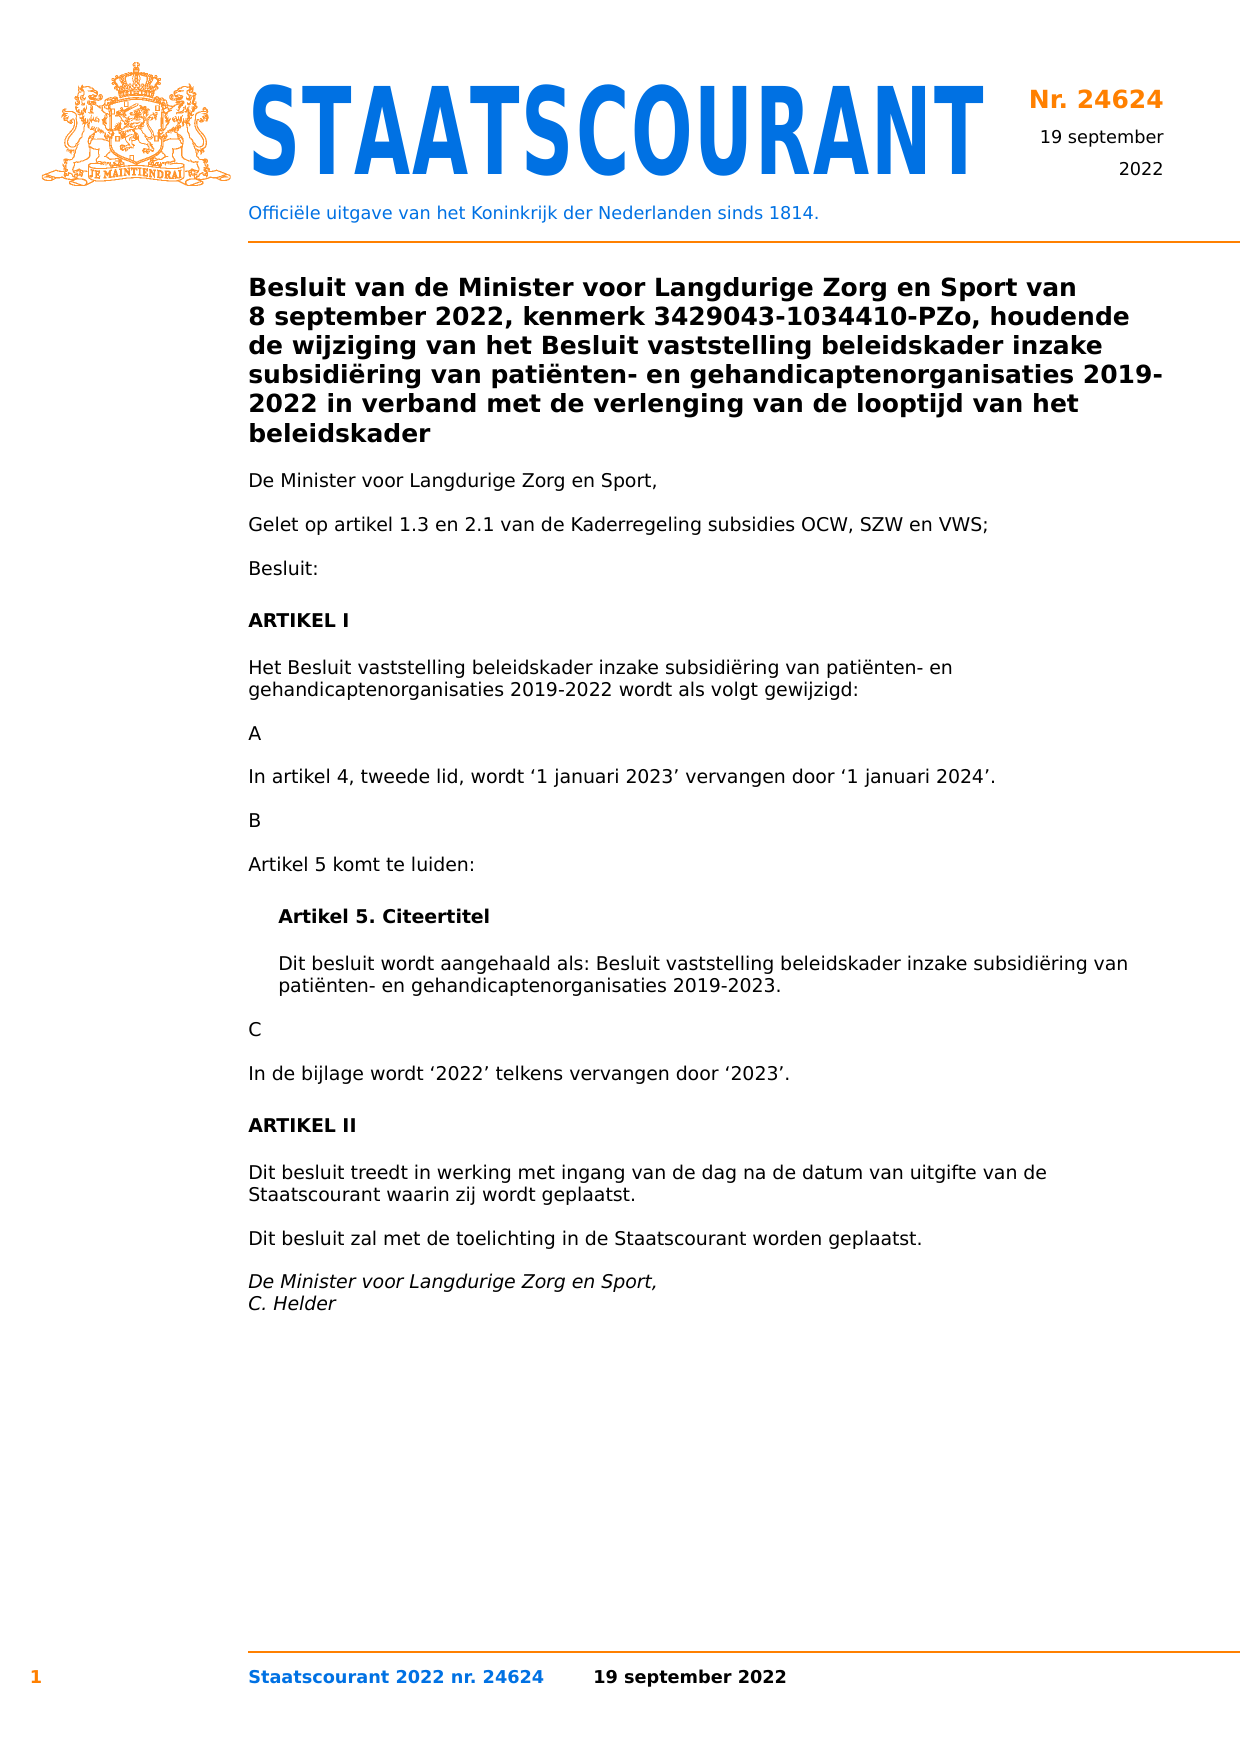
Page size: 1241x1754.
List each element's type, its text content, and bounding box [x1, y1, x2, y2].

text Gelet op artikel 1.3 en 2.1 van de Kaderregeling subsidies OCW, SZW en VWS; [248, 514, 1163, 536]
text Dit besluit zal met de toelichting in de Staatscourant worden geplaatst. [248, 1227, 1163, 1249]
text In artikel 4, tweede lid, wordt ‘1 januari 2023’ vervangen door ‘1 januari 2024’. [248, 766, 1163, 788]
text Het Besluit vaststelling beleidskader inzake subsidiëring van patiënten- en gehandicaptenorganisaties 2019-2022 wordt als volgt gewijzigd: [248, 657, 1163, 701]
text A [248, 722, 1163, 744]
text B [248, 810, 1163, 832]
picture [41, 62, 231, 186]
text Dit besluit wordt aangehaald als: Besluit vaststelling beleidskader inzake subsidiëring van patiënten- en gehandicaptenorganisaties 2019-2023. [278, 953, 1163, 997]
text C [248, 1019, 1163, 1041]
table_header Nr. 24624 [998, 62, 1240, 121]
subtitle Artikel 5. Citeertitel [278, 906, 1163, 928]
text De Minister voor Langdurige Zorg en Sport, C. Helder [248, 1271, 1163, 1315]
text Dit besluit treedt in werking met ingang van de dag na de datum van uitgifte van de Staatscourant waarin zij wordt geplaatst. [248, 1162, 1163, 1206]
table_header [25, 62, 248, 241]
table_cell 2022 [998, 153, 1240, 203]
text Besluit: [248, 558, 1163, 579]
text De Minister voor Langdurige Zorg en Sport, [248, 470, 1163, 492]
subtitle Besluit van de Minister voor Langdurige Zorg en Sport van 8 september 2022, kenmerk 3429043-1034410-PZo, houdende de wijziging van het Besluit vaststelling beleidskader inzake subsidiëring van patiënten- en gehandicaptenorganisaties 2019-2022 in verband met de verlenging van de looptijd van het beleidskader [248, 273, 1163, 448]
subtitle ARTIKEL II [248, 1114, 1163, 1137]
subtitle ARTIKEL I [248, 609, 1163, 632]
table_cell Officiële uitgave van het Koninkrijk der Nederlanden sinds 1814. [248, 203, 1240, 241]
table_cell 19 september [998, 121, 1240, 153]
table_header STAATSCOURANT [248, 62, 998, 203]
text In de bijlage wordt ‘2022’ telkens vervangen door ‘2023’. [248, 1063, 1163, 1084]
text Artikel 5 komt te luiden: [248, 854, 1163, 876]
